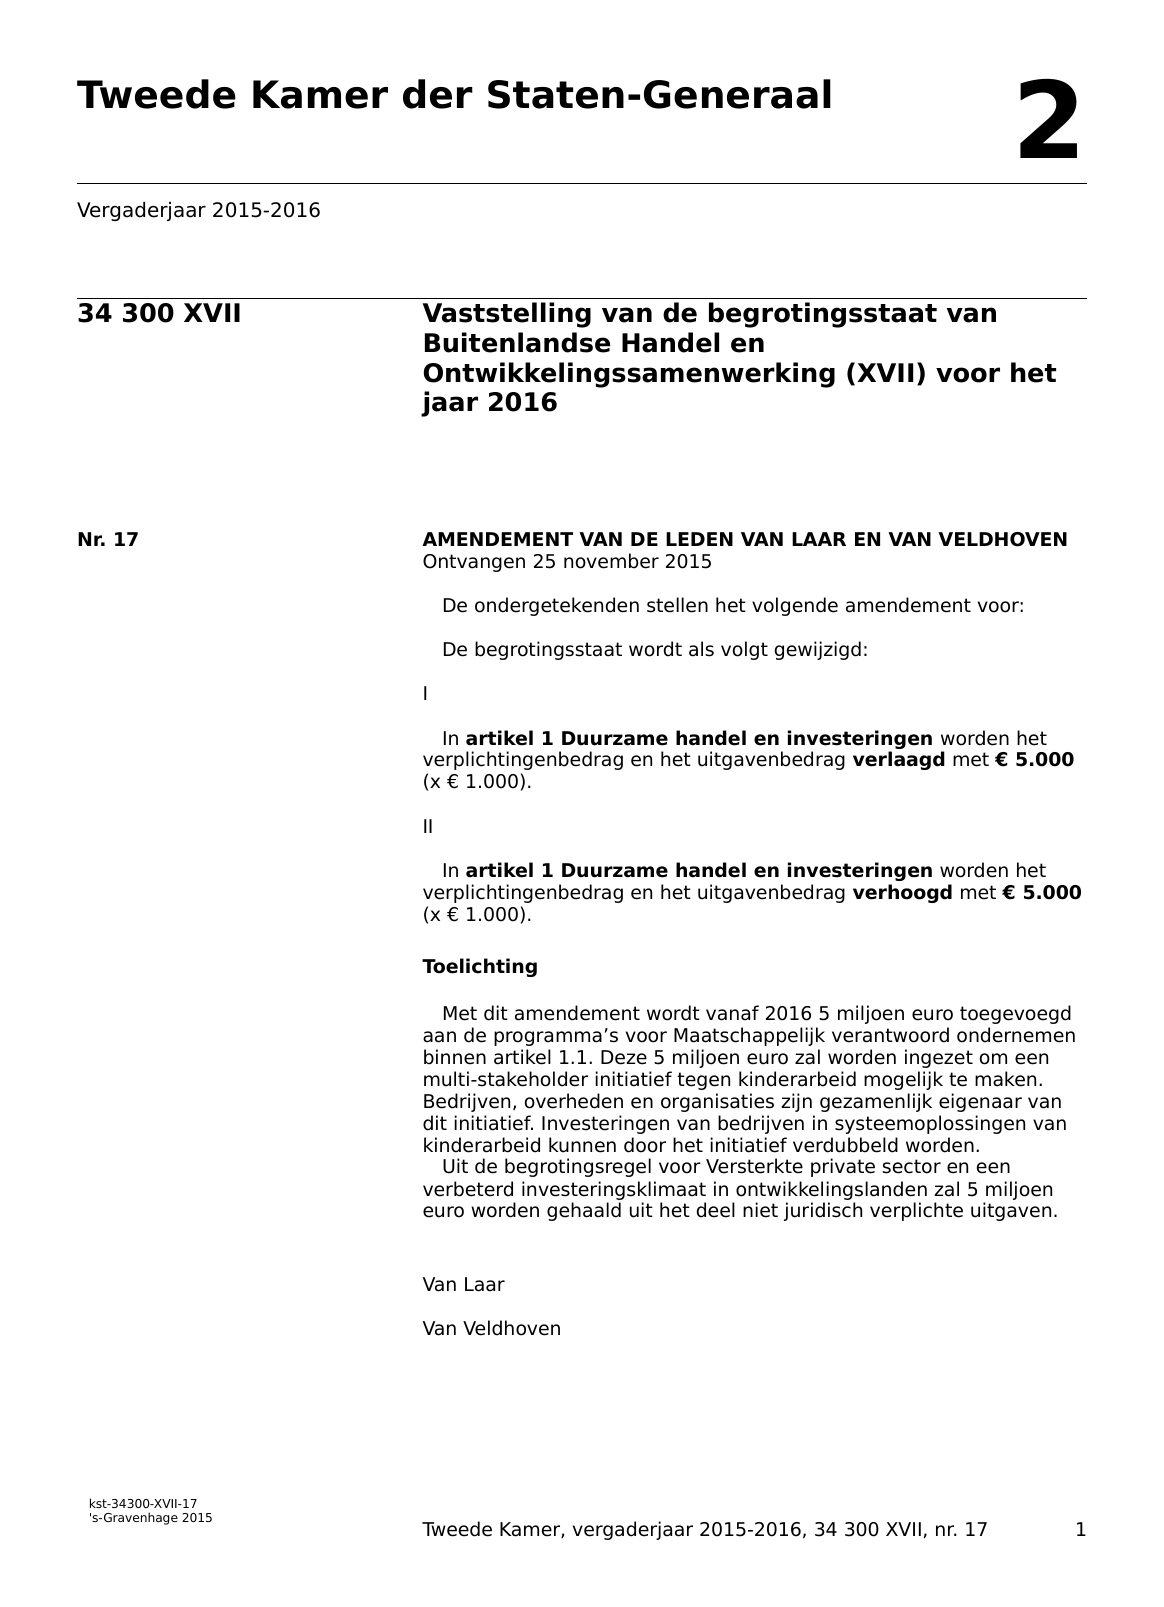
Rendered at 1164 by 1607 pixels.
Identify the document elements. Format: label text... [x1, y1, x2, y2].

text 's-Gravenhage 2015 [88, 1511, 323, 1525]
table_cell Vergaderjaar 2015-2016 [77, 184, 1087, 298]
subtitle Toelichting [422, 956, 1087, 978]
text I [422, 683, 1087, 705]
text Ontvangen 25 november 2015 [422, 551, 1087, 573]
text II [422, 816, 1087, 837]
text In artikel 1 Duurzame handel en investeringen worden het verplichtingenbedrag en het uitgavenbedrag verlaagd met € 5.000 (x € 1.000). [422, 727, 1087, 793]
table_header Tweede Kamer der Staten-Generaal [77, 59, 886, 183]
subtitle 34 300 XVII Vaststelling van de begrotingsstaat van Buitenlandse Handel en Ontwikkelingssamenwerking (XVII) voor het jaar 2016 [77, 299, 1087, 418]
table_header 2 [886, 59, 1087, 183]
text In artikel 1 Duurzame handel en investeringen worden het verplichtingenbedrag en het uitgavenbedrag verhoogd met € 5.000 (x € 1.000). [422, 860, 1087, 926]
text Met dit amendement wordt vanaf 2016 5 miljoen euro toegevoegd aan de programma’s voor Maatschappelijk verantwoord ondernemen binnen artikel 1.1. Deze 5 miljoen euro zal worden ingezet om een multi-stakeholder initiatief tegen kinderarbeid mogelijk te maken. Bedrijven, overheden en organisaties zijn gezamenlijk eigenaar van dit initiatief. Investeringen van bedrijven in systeemoplossingen van kinderarbeid kunnen door het initiatief verdubbeld worden. [422, 1003, 1087, 1156]
subtitle Nr. 17 AMENDEMENT VAN DE LEDEN VAN LAAR EN VAN VELDHOVEN [77, 529, 1087, 551]
text De begrotingsstaat wordt als volgt gewijzigd: [422, 639, 1087, 661]
text Uit de begrotingsregel voor Versterkte private sector en een verbeterd investeringsklimaat in ontwikkelingslanden zal 5 miljoen euro worden gehaald uit het deel niet juridisch verplichte uitgaven. [422, 1156, 1087, 1222]
text Van Laar Van Veldhoven [422, 1252, 1087, 1340]
text De ondergetekenden stellen het volgende amendement voor: [422, 595, 1087, 617]
text kst-34300-XVII-17 [88, 1497, 323, 1511]
